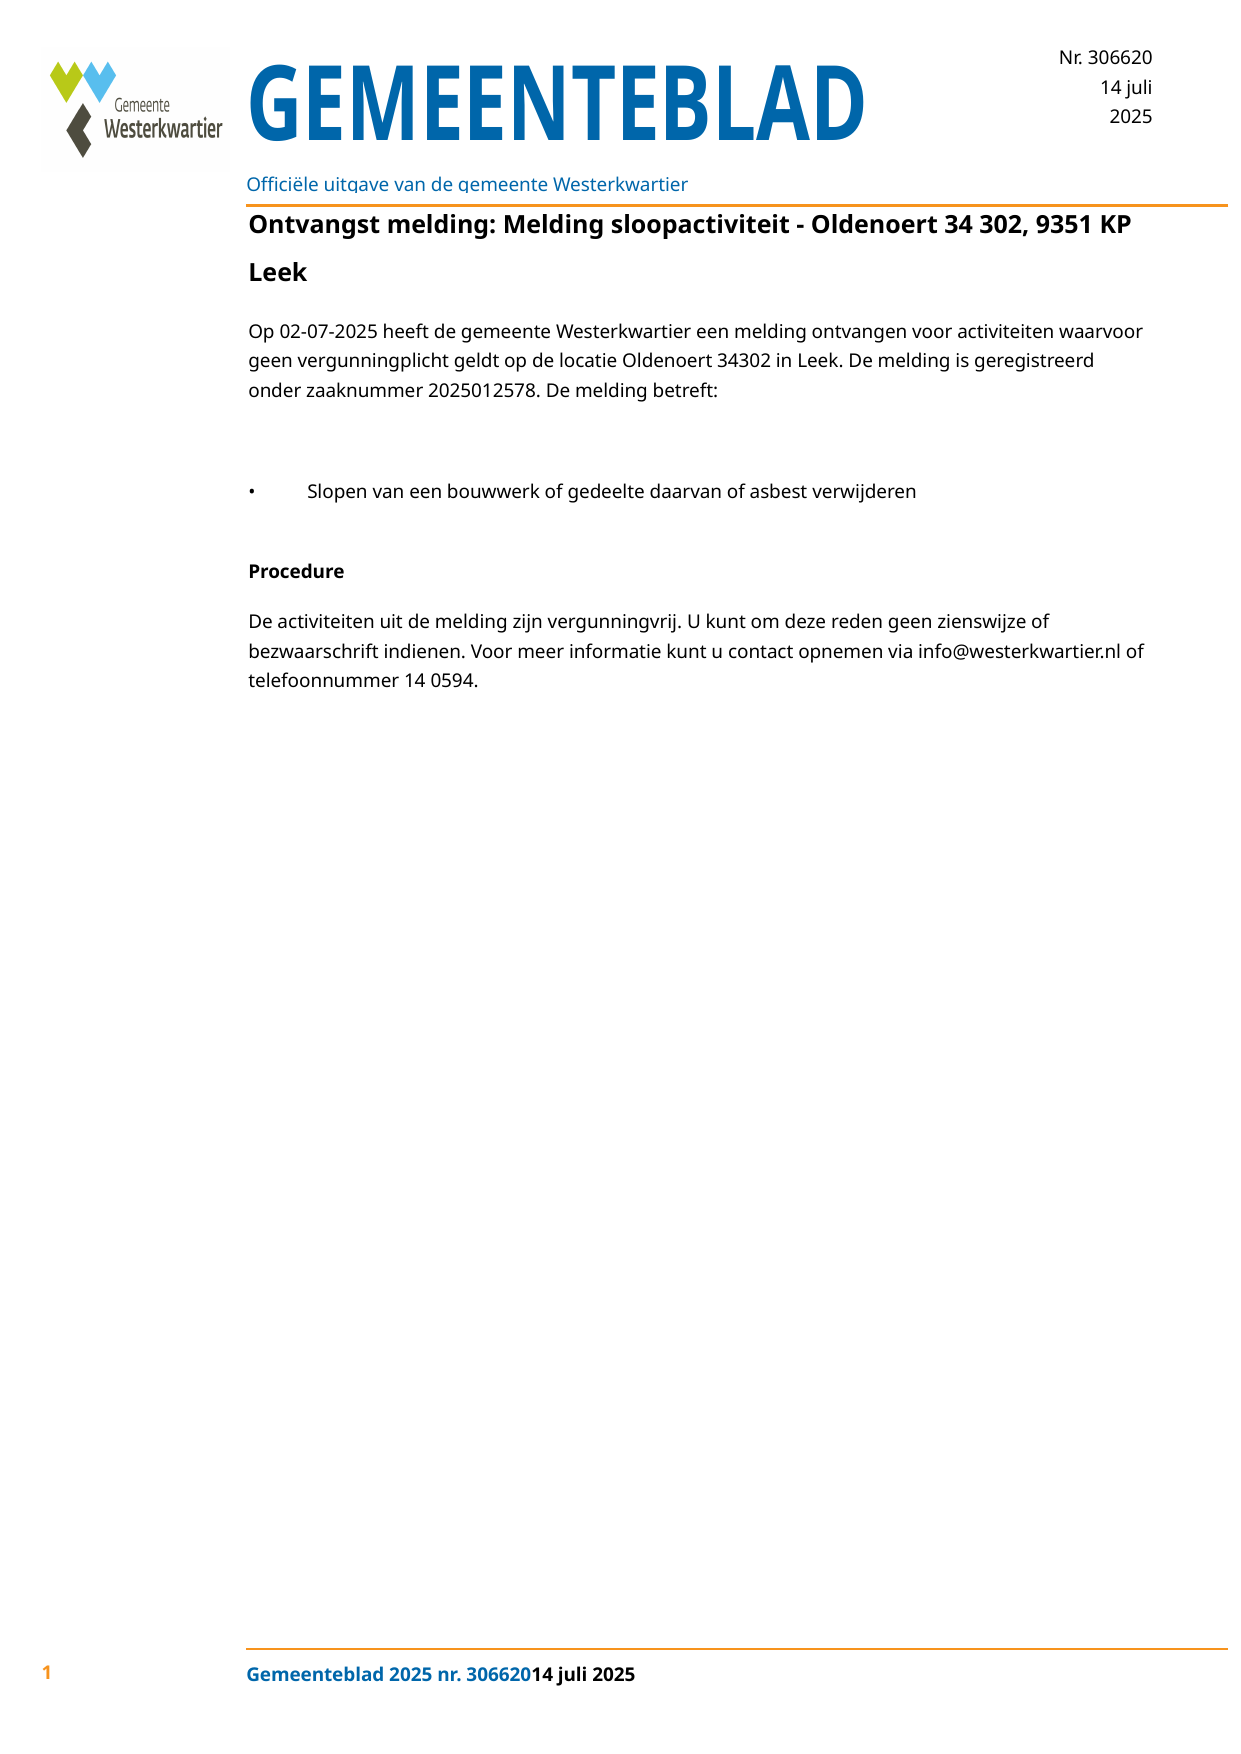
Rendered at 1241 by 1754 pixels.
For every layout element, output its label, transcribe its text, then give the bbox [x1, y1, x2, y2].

text Procedure [248, 558, 1152, 584]
picture [41, 47, 231, 172]
list Slopen van een bouwwerk of gedeelte daarvan of asbest verwijderen [248, 478, 1152, 504]
text Ontvangst melding: Melding sloopactiviteit - Oldenoert 34 302, 9351 KP Leek [248, 207, 1152, 288]
text Op 02-07-2025 heeft de gemeente Westerkwartier een melding ontvangen voor activiteiten waarvoor geen vergunningplicht geldt op de locatie Oldenoert 34302 in Leek. De melding is geregistreerd onder zaaknummer 2025012578. De melding betreft: [248, 318, 1152, 403]
text De activiteiten uit de melding zijn vergunningvrij. U kunt om deze reden geen zienswijze of bezwaarschrift indienen. Voor meer informatie kunt u contact opnemen via info@westerkwartier.nl of telefoonnummer 14 0594. [248, 608, 1152, 693]
